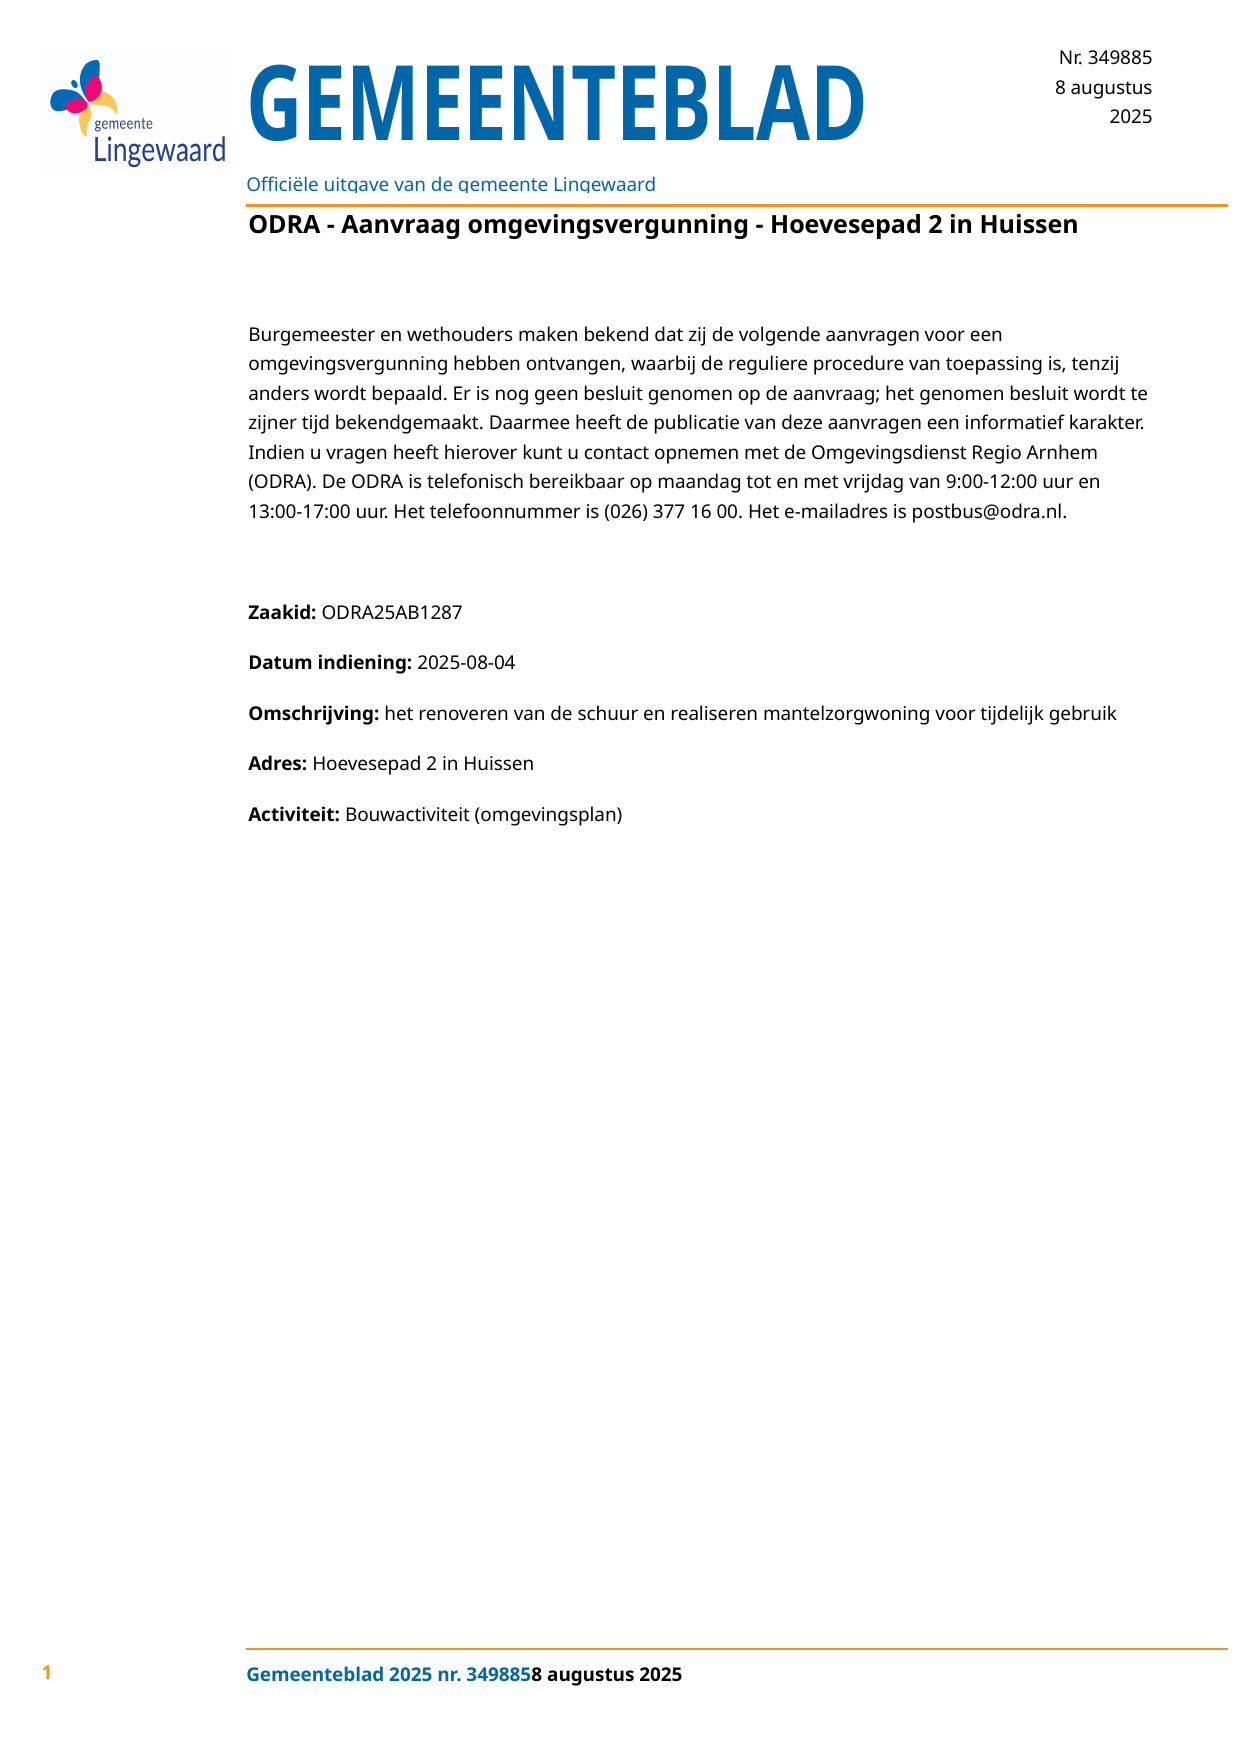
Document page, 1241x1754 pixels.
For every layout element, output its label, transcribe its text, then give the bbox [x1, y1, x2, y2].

text Omschrijving: het renoveren van de schuur en realiseren mantelzorgwoning voor tijdelijk gebruik [248, 700, 1152, 726]
text ODRA - Aanvraag omgevingsvergunning - Hoevesepad 2 in Huissen [248, 207, 1152, 241]
text Activiteit: Bouwactiviteit (omgevingsplan) [248, 801, 1152, 826]
picture [41, 47, 231, 172]
text Burgemeester en wethouders maken bekend dat zij de volgende aanvragen voor een omgevingsvergunning hebben ontvangen, waarbij de reguliere procedure van toepassing is, tenzij anders wordt bepaald. Er is nog geen besluit genomen op de aanvraag; het genomen besluit wordt te zijner tijd bekendgemaakt. Daarmee heeft de publicatie van deze aanvragen een informatief karakter. Indien u vragen heeft hierover kunt u contact opnemen met de Omgevingsdienst Regio Arnhem (ODRA). De ODRA is telefonisch bereikbaar op maandag tot en met vrijdag van 9:00-12:00 uur en 13:00-17:00 uur. Het telefoonnummer is (026) 377 16 00. Het e-mailadres is postbus@odra.nl. [248, 321, 1152, 524]
text Adres: Hoevesepad 2 in Huissen [248, 750, 1152, 776]
text Zaakid: ODRA25AB1287 [248, 599, 1152, 625]
text Datum indiening: 2025-08-04 [248, 649, 1152, 675]
